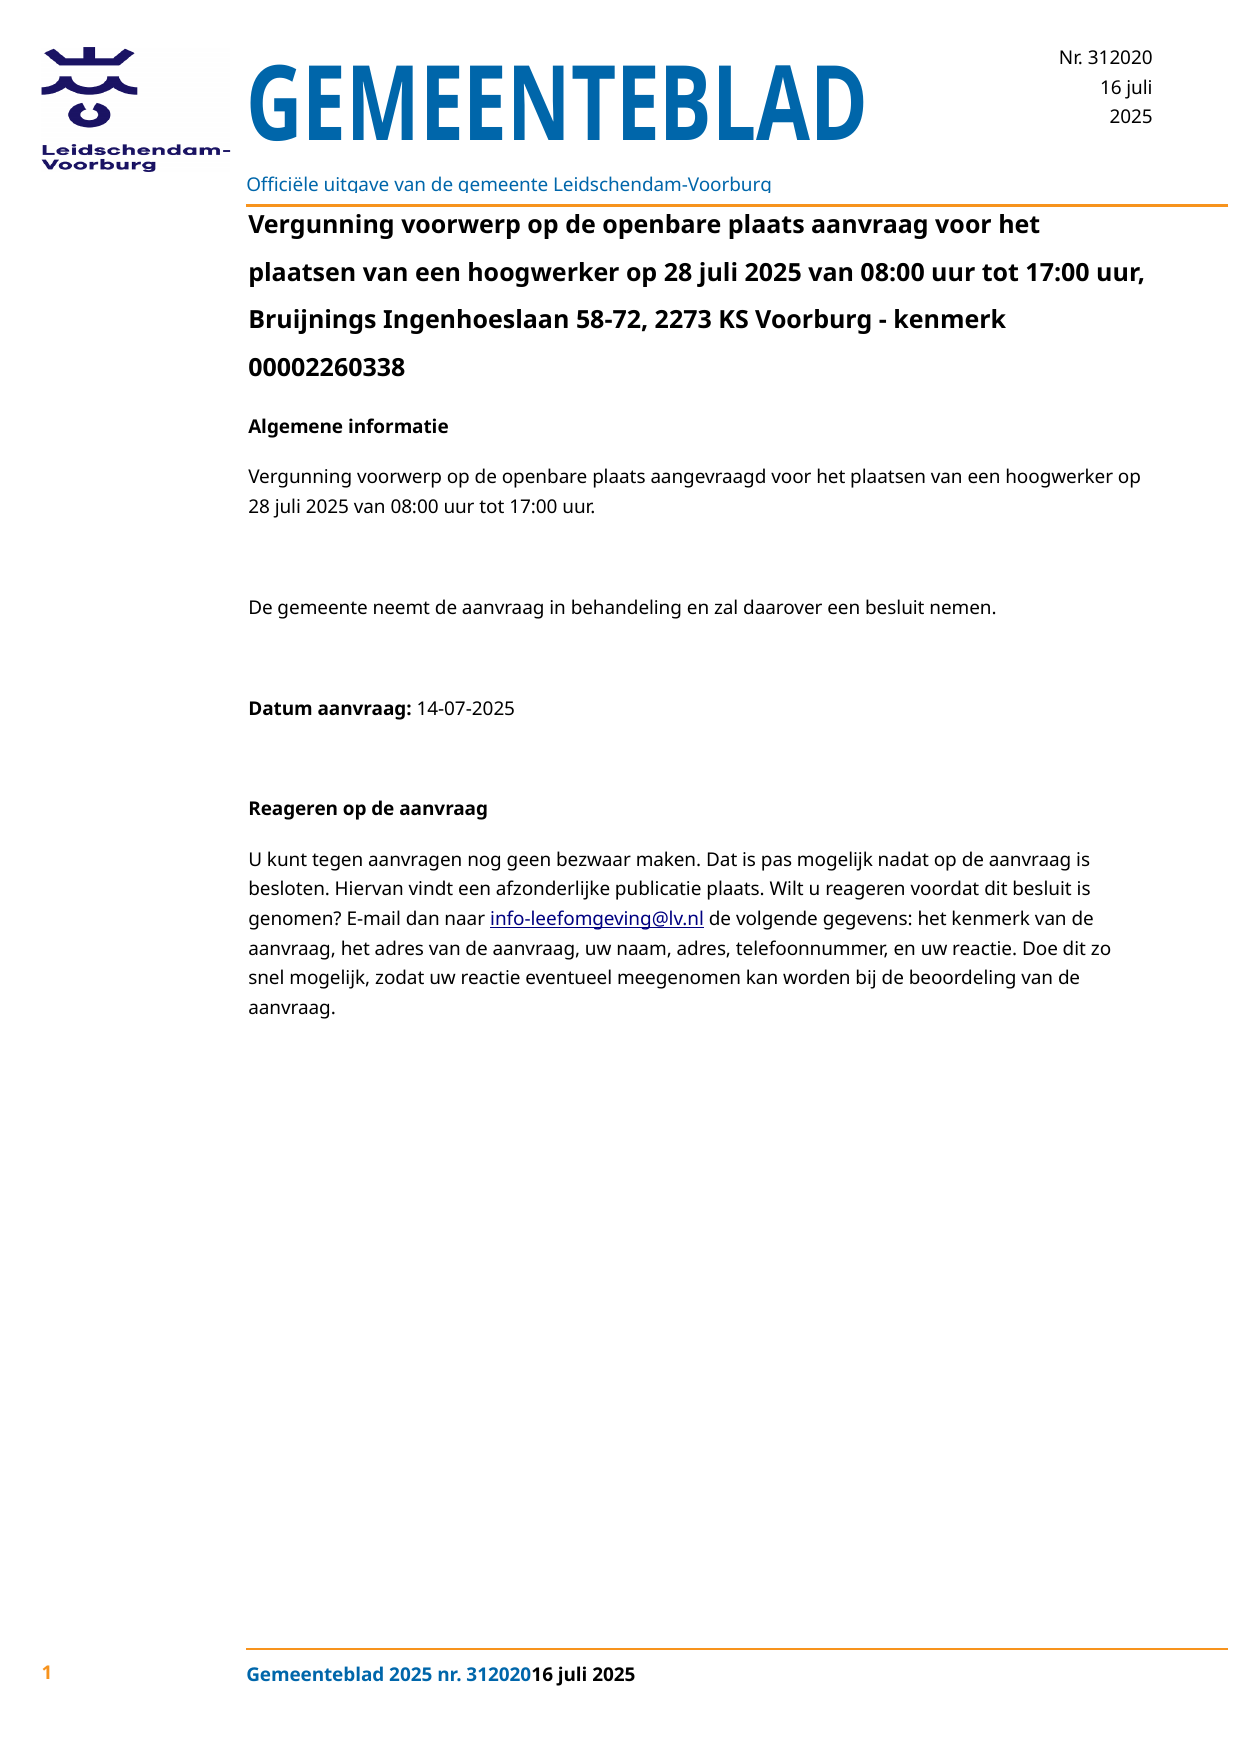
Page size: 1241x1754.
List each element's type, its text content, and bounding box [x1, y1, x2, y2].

text Vergunning voorwerp op de openbare plaats aanvraag voor het plaatsen van een hoogwerker op 28 juli 2025 van 08:00 uur tot 17:00 uur, Bruijnings Ingenhoeslaan 58-72, 2273 KS Voorburg - kenmerk 00002260338 [248, 207, 1152, 384]
text Vergunning voorwerp op de openbare plaats aangevraagd voor het plaatsen van een hoogwerker op 28 juli 2025 van 08:00 uur tot 17:00 uur. [248, 463, 1152, 519]
picture [41, 47, 231, 172]
text U kunt tegen aanvragen nog geen bezwaar maken. Dat is pas mogelijk nadat op de aanvraag is besloten. Hiervan vindt een afzonderlijke publicatie plaats. Wilt u reageren voordat dit besluit is genomen? E-mail dan naar info-leefomgeving@lv.nl de volgende gegevens: het kenmerk van de aanvraag, het adres van de aanvraag, uw naam, adres, telefoonnummer, en uw reactie. Doe dit zo snel mogelijk, zodat uw reactie eventueel meegenomen kan worden bij de beoordeling van de aanvraag. [248, 846, 1152, 1020]
text Datum aanvraag: 14-07-2025 [248, 695, 1152, 721]
text Reageren op de aanvraag [248, 796, 1152, 821]
text Algemene informatie [248, 413, 1152, 439]
text De gemeente neemt de aanvraag in behandeling en zal daarover een besluit nemen. [248, 594, 1152, 620]
